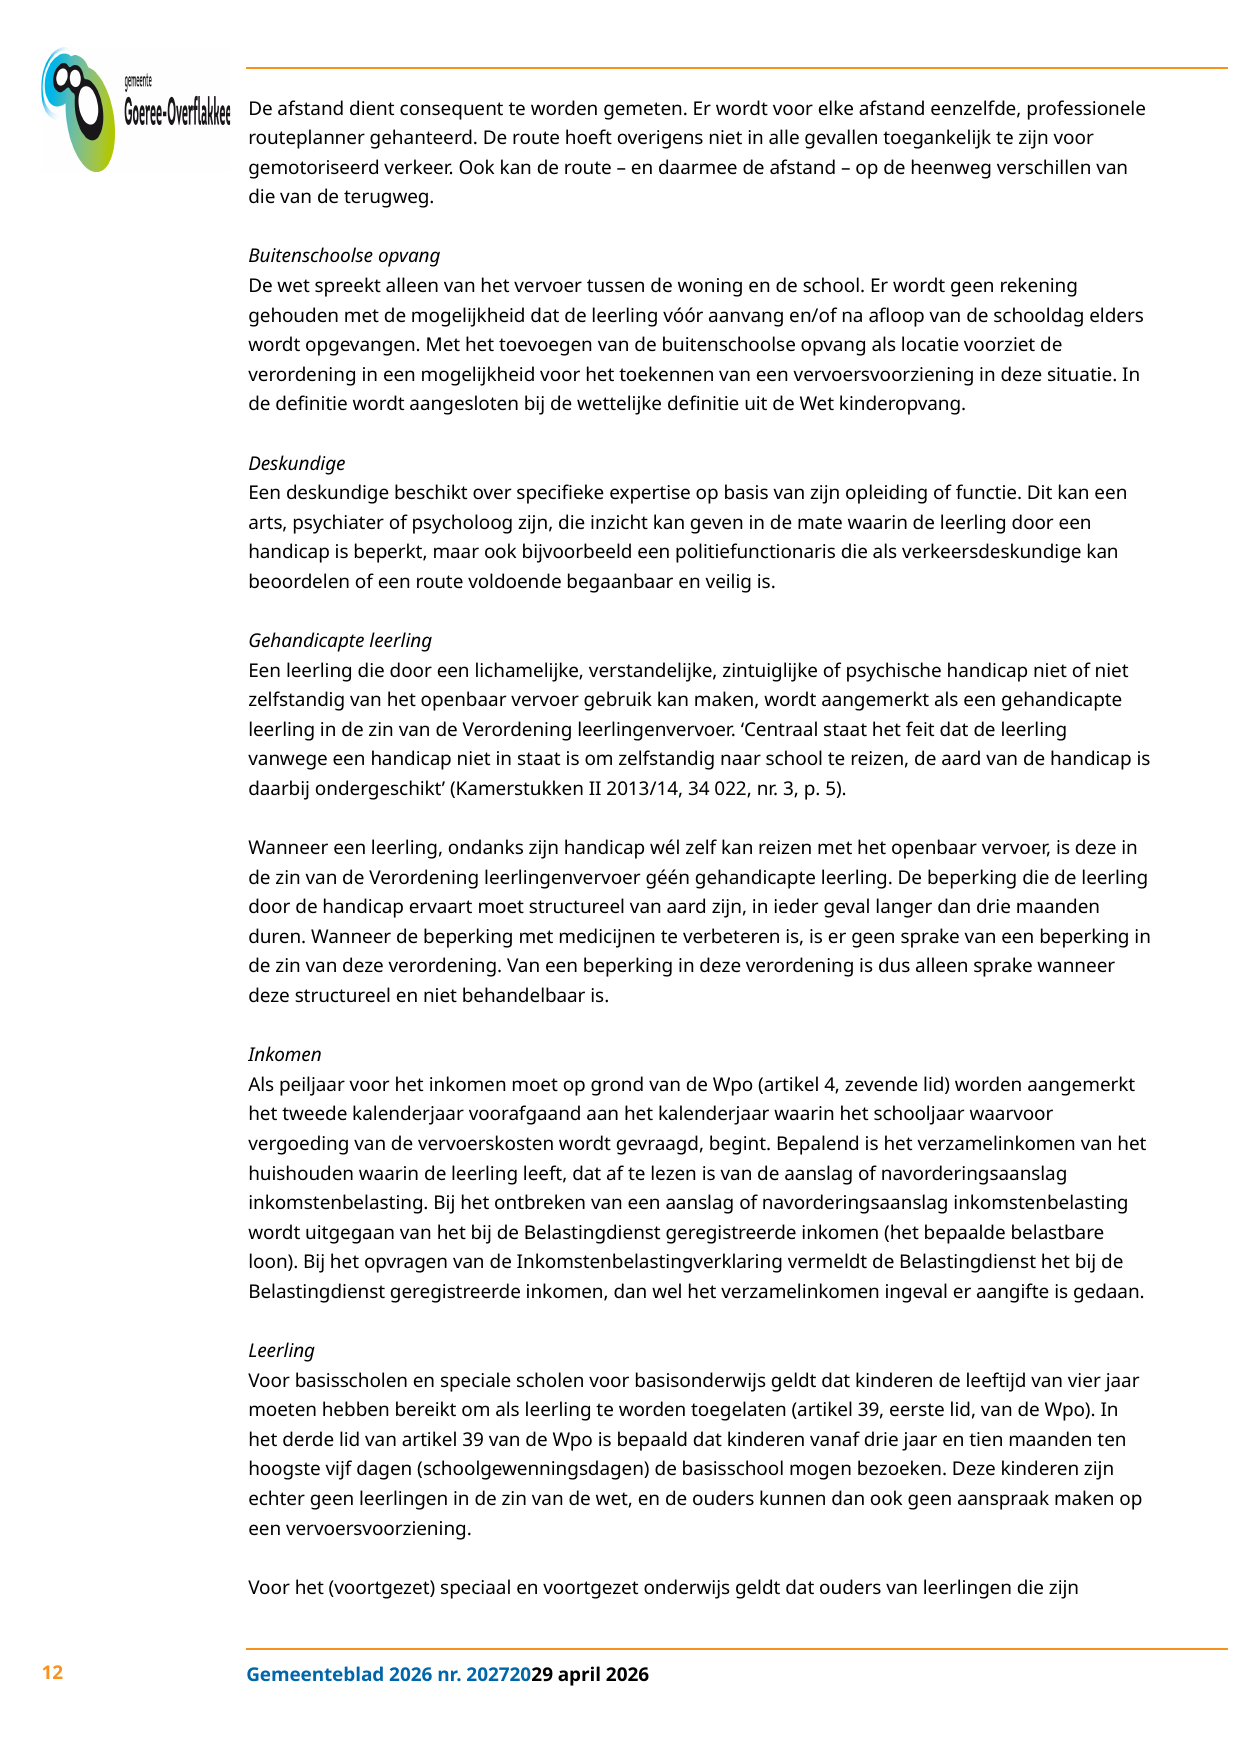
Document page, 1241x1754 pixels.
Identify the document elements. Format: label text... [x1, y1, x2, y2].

text Als peiljaar voor het inkomen moet op grond van de Wpo (artikel 4, zevende lid) worden aangemerkt het tweede kalenderjaar voorafgaand aan het kalenderjaar waarin het schooljaar waarvoor vergoeding van de vervoerskosten wordt gevraagd, begint. Bepalend is het verzamelinkomen van het huishouden waarin de leerling leeft, dat af te lezen is van de aanslag of navorderingsaanslag inkomstenbelasting. Bij het ontbreken van een aanslag of navorderingsaanslag inkomstenbelasting wordt uitgegaan van het bij de Belastingdienst geregistreerde inkomen (het bepaalde belastbare loon). Bij het opvragen van de Inkomstenbelastingverklaring vermeldt de Belastingdienst het bij de Belastingdienst geregistreerde inkomen, dan wel het verzamelinkomen ingeval er aangifte is gedaan. [248, 1071, 1152, 1304]
text Leerling [248, 1337, 1152, 1363]
text Voor basisscholen en speciale scholen voor basisonderwijs geldt dat kinderen de leeftijd van vier jaar moeten hebben bereikt om als leerling te worden toegelaten (artikel 39, eerste lid, van de Wpo). In het derde lid van artikel 39 van de Wpo is bepaald dat kinderen vanaf drie jaar en tien maanden ten hoogste vijf dagen (schoolgewenningsdagen) de basisschool mogen bezoeken. Deze kinderen zijn echter geen leerlingen in de zin van de wet, en de ouders kunnen dan ook geen aanspraak maken op een vervoersvoorziening. [248, 1367, 1152, 1541]
text De wet spreekt alleen van het vervoer tussen de woning en de school. Er wordt geen rekening gehouden met de mogelijkheid dat de leerling vóór aanvang en/of na afloop van de schooldag elders wordt opgevangen. Met het toevoegen van de buitenschoolse opvang als locatie voorziet de verordening in een mogelijkheid voor het toekennen van een vervoersvoorziening in deze situatie. In de definitie wordt aangesloten bij de wettelijke definitie uit de Wet kinderopvang. [248, 272, 1152, 416]
text Wanneer een leerling, ondanks zijn handicap wél zelf kan reizen met het openbaar vervoer, is deze in de zin van de Verordening leerlingenvervoer géén gehandicapte leerling. De beperking die de leerling door de handicap ervaart moet structureel van aard zijn, in ieder geval langer dan drie maanden duren. Wanneer de beperking met medicijnen te verbeteren is, is er geen sprake van een beperking in de zin van deze verordening. Van een beperking in deze verordening is dus alleen sprake wanneer deze structureel en niet behandelbaar is. [248, 834, 1152, 1008]
picture [41, 47, 231, 172]
text Gehandicapte leerling [248, 627, 1152, 653]
text Buitenschoolse opvang [248, 243, 1152, 268]
text Een leerling die door een lichamelijke, verstandelijke, zintuiglijke of psychische handicap niet of niet zelfstandig van het openbaar vervoer gebruik kan maken, wordt aangemerkt als een gehandicapte leerling in de zin van de Verordening leerlingenvervoer. ‘Centraal staat het feit dat de leerling vanwege een handicap niet in staat is om zelfstandig naar school te reizen, de aard van de handicap is daarbij ondergeschikt’ (Kamerstukken II 2013/14, 34 022, nr. 3, p. 5). [248, 657, 1152, 801]
text Deskundige [248, 450, 1152, 476]
text Voor het (voortgezet) speciaal en voortgezet onderwijs geldt dat ouders van leerlingen die zijn [248, 1574, 1152, 1600]
text Inkomen [248, 1041, 1152, 1067]
text Een deskundige beschikt over specifieke expertise op basis van zijn opleiding of functie. Dit kan een arts, psychiater of psycholoog zijn, die inzicht kan geven in de mate waarin de leerling door een handicap is beperkt, maar ook bijvoorbeeld een politiefunctionaris die als verkeersdeskundige kan beoordelen of een route voldoende begaanbaar en veilig is. [248, 479, 1152, 594]
text De afstand dient consequent te worden gemeten. Er wordt voor elke afstand eenzelfde, professionele routeplanner gehanteerd. De route hoeft overigens niet in alle gevallen toegankelijk te zijn voor gemotoriseerd verkeer. Ook kan de route – en daarmee de afstand – op de heenweg verschillen van die van de terugweg. [248, 95, 1152, 209]
